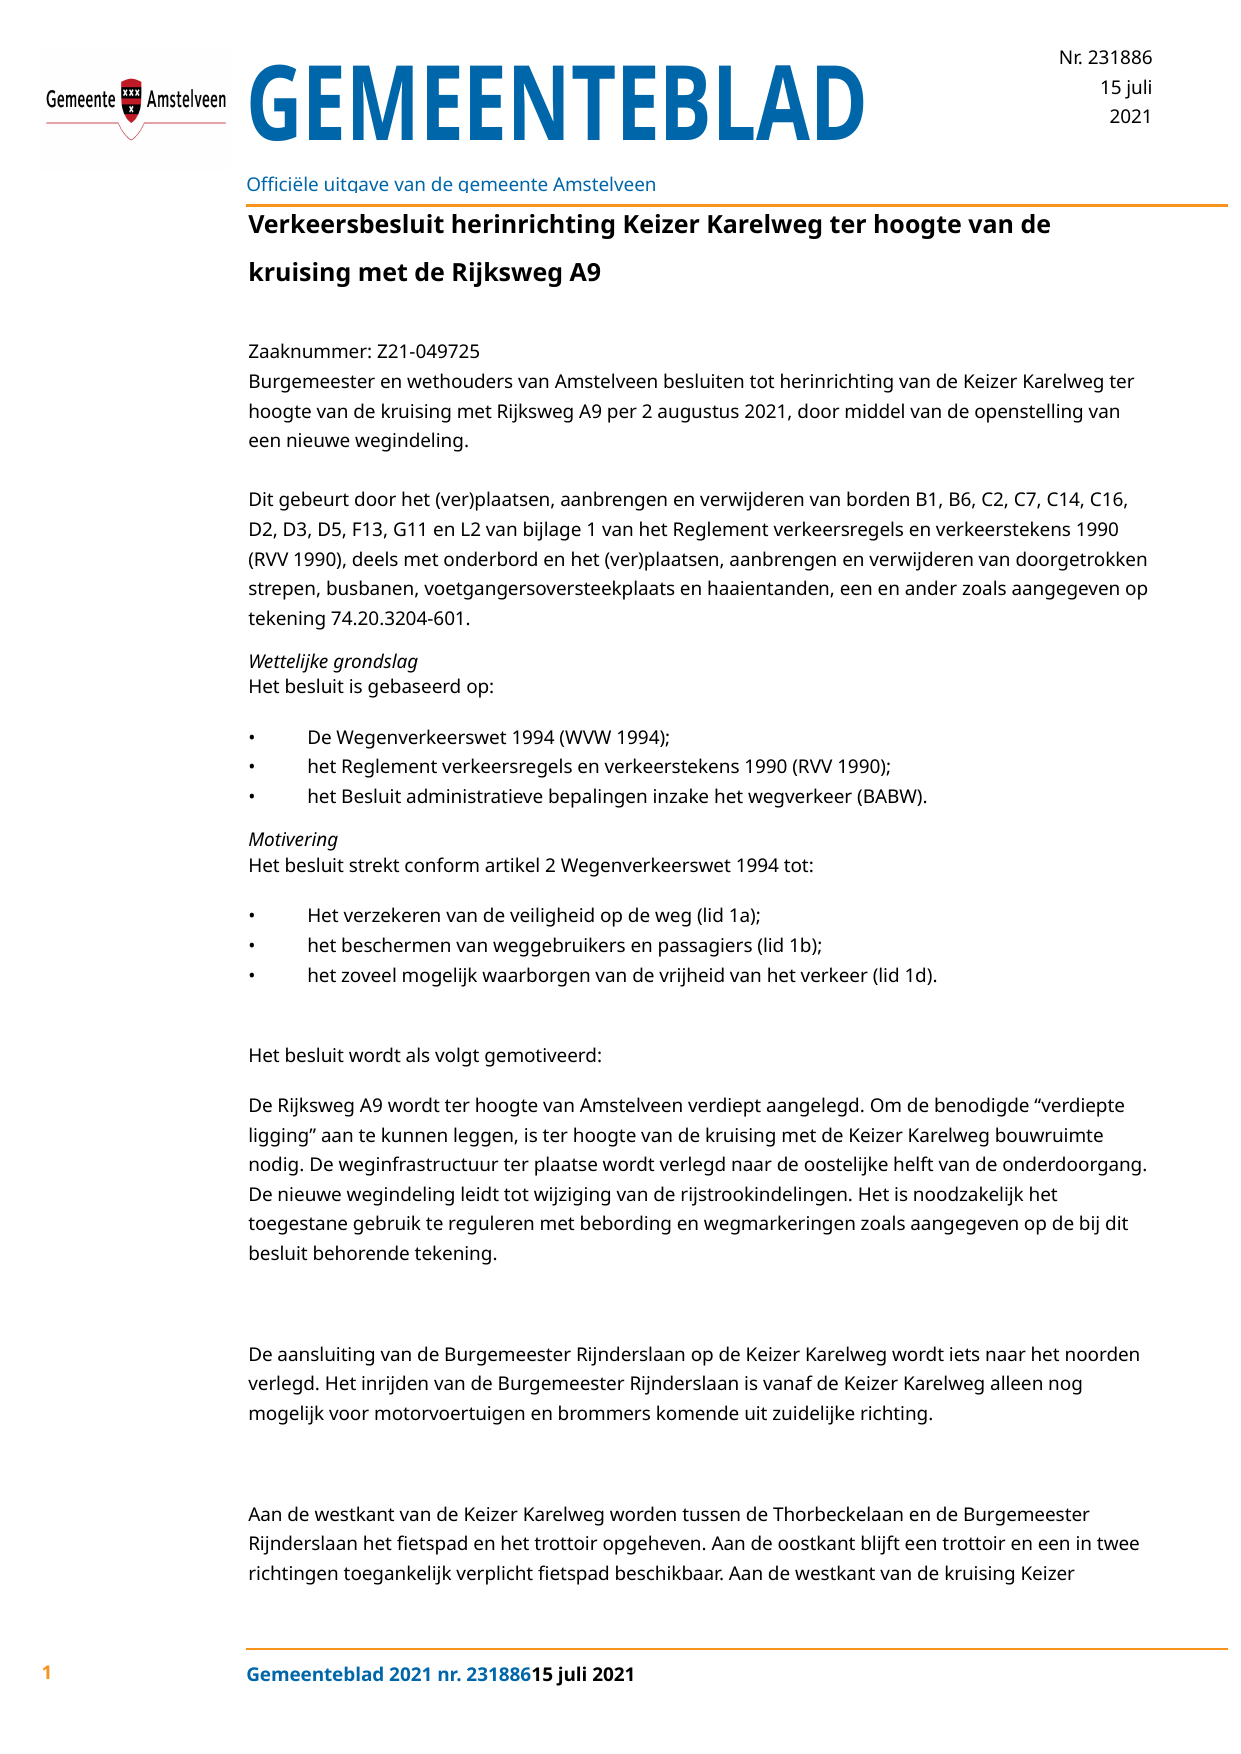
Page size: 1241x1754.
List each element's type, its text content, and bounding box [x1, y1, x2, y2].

text Wettelijke grondslag [248, 648, 1152, 674]
list het Reglement verkeersregels en verkeerstekens 1990 (RVV 1990); [248, 754, 1152, 779]
text Zaaknummer: Z21-049725 [248, 339, 1152, 364]
list het Besluit administratieve bepalingen inzake het wegverkeer (BABW). [248, 783, 1152, 809]
list De Wegenverkeerswet 1994 (WVW 1994); [248, 724, 1152, 750]
text Dit gebeurt door het (ver)plaatsen, aanbrengen en verwijderen van borden B1, B6, C2, C7, C14, C16, D2, D3, D5, F13, G11 en L2 van bijlage 1 van het Reglement verkeersregels en verkeerstekens 1990 (RVV 1990), deels met onderbord en het (ver)plaatsen, aanbrengen en verwijderen van doorgetrokken strepen, busbanen, voetgangersoversteekplaats en haaientanden, een en ander zoals aangegeven op tekening 74.20.3204-601. [248, 487, 1152, 631]
text De aansluiting van de Burgemeester Rijnderslaan op de Keizer Karelweg wordt iets naar het noorden verlegd. Het inrijden van de Burgemeester Rijnderslaan is vanaf de Keizer Karelweg alleen nog mogelijk voor motorvoertuigen en brommers komende uit zuidelijke richting. [248, 1341, 1152, 1426]
picture [41, 47, 231, 172]
text Motivering [248, 826, 1152, 852]
text Het besluit strekt conform artikel 2 Wegenverkeerswet 1994 tot: [248, 852, 1152, 878]
list het beschermen van weggebruikers en passagiers (lid 1b); [248, 932, 1152, 958]
text De Rijksweg A9 wordt ter hoogte van Amstelveen verdiept aangelegd. Om de benodigde “verdiepte ligging” aan te kunnen leggen, is ter hoogte van de kruising met de Keizer Karelweg bouwruimte nodig. De weginfrastructuur ter plaatse wordt verlegd naar de oostelijke helft van de onderdoorgang. De nieuwe wegindeling leidt tot wijziging van de rijstrookindelingen. Het is noodzakelijk het toegestane gebruik te reguleren met bebording en wegmarkeringen zoals aangegeven op de bij dit besluit behorende tekening. [248, 1092, 1152, 1266]
text Het besluit is gebaseerd op: [248, 674, 1152, 699]
text Aan de westkant van de Keizer Karelweg worden tussen de Thorbeckelaan en de Burgemeester Rijnderslaan het fietspad en het trottoir opgeheven. Aan de oostkant blijft een trottoir en een in twee richtingen toegankelijk verplicht fietspad beschikbaar. Aan de westkant van de kruising Keizer [248, 1501, 1152, 1586]
list het zoveel mogelijk waarborgen van de vrijheid van het verkeer (lid 1d). [248, 962, 1152, 987]
text Burgemeester en wethouders van Amstelveen besluiten tot herinrichting van de Keizer Karelweg ter hoogte van de kruising met Rijksweg A9 per 2 augustus 2021, door middel van de openstelling van een nieuwe wegindeling. [248, 368, 1152, 453]
text Verkeersbesluit herinrichting Keizer Karelweg ter hoogte van de kruising met de Rijksweg A9 [248, 207, 1152, 288]
text Het besluit wordt als volgt gemotiveerd: [248, 1042, 1152, 1067]
list Het verzekeren van de veiligheid op de weg (lid 1a); [248, 903, 1152, 928]
